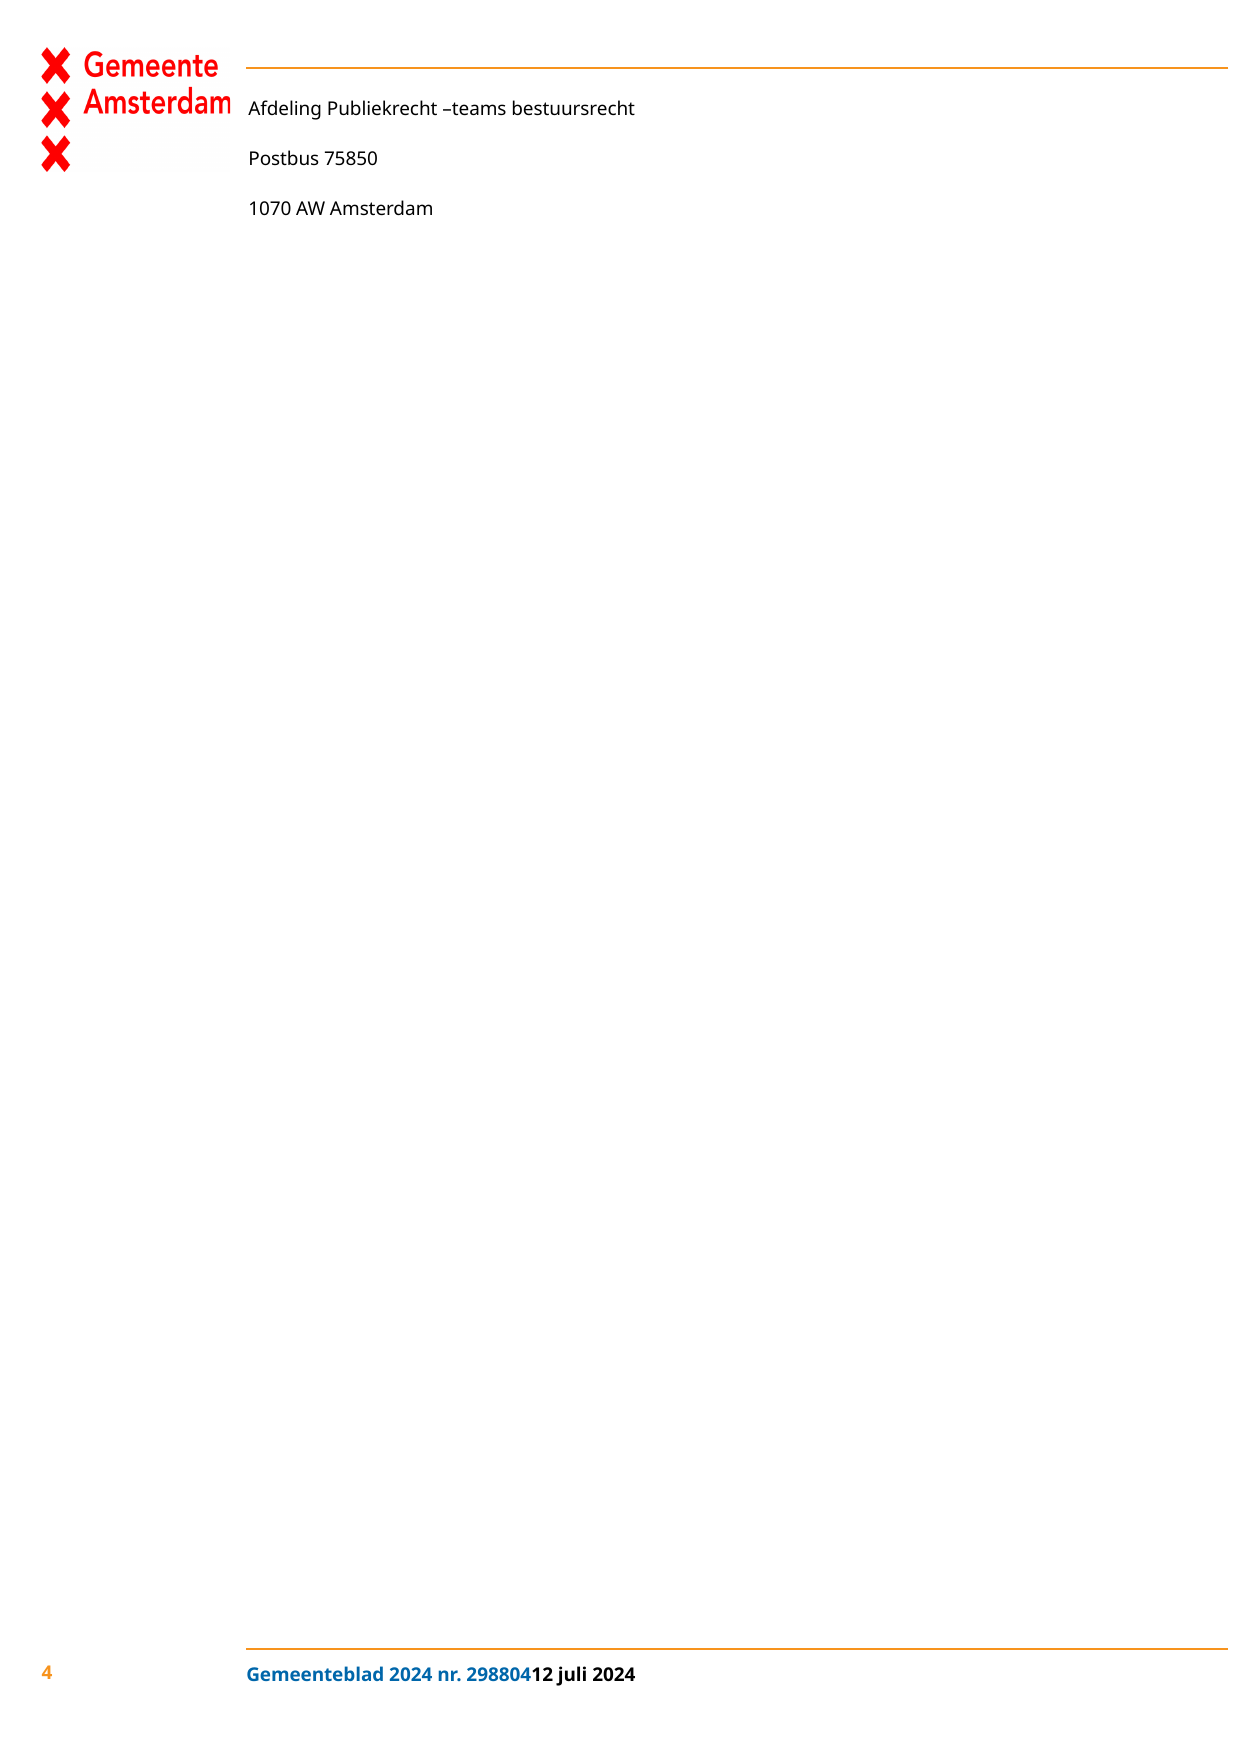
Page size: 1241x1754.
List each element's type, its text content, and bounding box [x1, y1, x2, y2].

text 1070 AW Amsterdam [248, 196, 1152, 221]
picture [41, 47, 231, 172]
text Postbus 75850 [248, 145, 1152, 171]
text Afdeling Publiekrecht –teams bestuursrecht [248, 95, 1152, 121]
